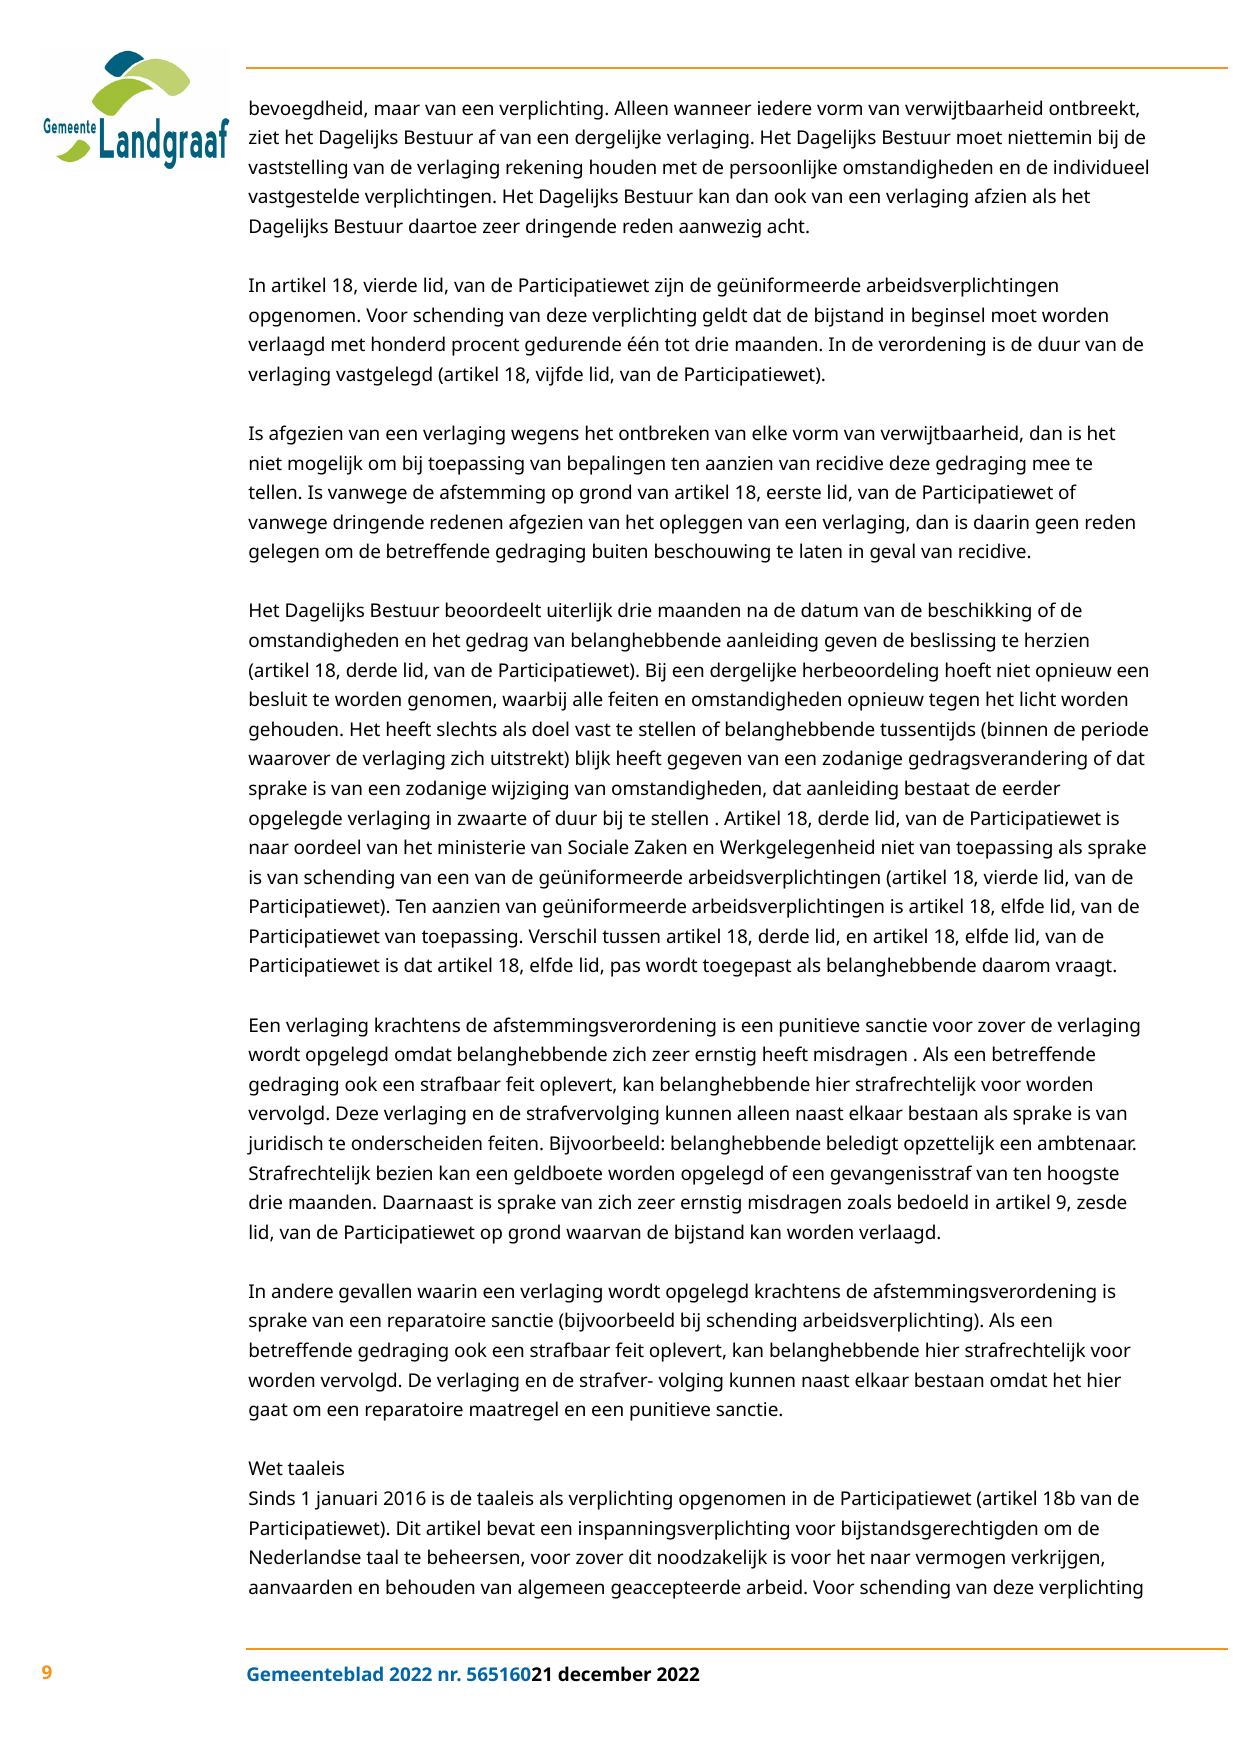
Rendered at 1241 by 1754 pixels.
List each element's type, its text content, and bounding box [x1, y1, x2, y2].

picture [41, 47, 231, 172]
text bevoegdheid, maar van een verplichting. Alleen wanneer iedere vorm van verwijtbaarheid ontbreekt, ziet het Dagelijks Bestuur af van een dergelijke verlaging. Het Dagelijks Bestuur moet niettemin bij de vaststelling van de verlaging rekening houden met de persoonlijke omstandigheden en de individueel vastgestelde verplichtingen. Het Dagelijks Bestuur kan dan ook van een verlaging afzien als het Dagelijks Bestuur daartoe zeer dringende reden aanwezig acht. [248, 95, 1152, 239]
text In artikel 18, vierde lid, van de Participatiewet zijn de geüniformeerde arbeidsverplichtingen opgenomen. Voor schending van deze verplichting geldt dat de bijstand in beginsel moet worden verlaagd met honderd procent gedurende één tot drie maanden. In de verordening is de duur van de verlaging vastgelegd (artikel 18, vijfde lid, van de Participatiewet). [248, 272, 1152, 387]
text Is afgezien van een verlaging wegens het ontbreken van elke vorm van verwijtbaarheid, dan is het niet mogelijk om bij toepassing van bepalingen ten aanzien van recidive deze gedraging mee te tellen. Is vanwege de afstemming op grond van artikel 18, eerste lid, van de Participatiewet of vanwege dringende redenen afgezien van het opleggen van een verlaging, dan is daarin geen reden gelegen om de betreffende gedraging buiten beschouwing te laten in geval van recidive. [248, 420, 1152, 564]
text Een verlaging krachtens de afstemmingsverordening is een punitieve sanctie voor zover de verlaging wordt opgelegd omdat belanghebbende zich zeer ernstig heeft misdragen . Als een betreffende gedraging ook een strafbaar feit oplevert, kan belanghebbende hier strafrechtelijk voor worden vervolgd. Deze verlaging en de strafvervolging kunnen alleen naast elkaar bestaan als sprake is van juridisch te onderscheiden feiten. Bijvoorbeeld: belanghebbende beledigt opzettelijk een ambtenaar. Strafrechtelijk bezien kan een geldboete worden opgelegd of een gevangenisstraf van ten hoogste drie maanden. Daarnaast is sprake van zich zeer ernstig misdragen zoals bedoeld in artikel 9, zesde lid, van de Participatiewet op grond waarvan de bijstand kan worden verlaagd. [248, 1012, 1152, 1245]
text In andere gevallen waarin een verlaging wordt opgelegd krachtens de afstemmingsverordening is sprake van een reparatoire sanctie (bijvoorbeeld bij schending arbeidsverplichting). Als een betreffende gedraging ook een strafbaar feit oplevert, kan belanghebbende hier strafrechtelijk voor worden vervolgd. De verlaging en de strafver- volging kunnen naast elkaar bestaan omdat het hier gaat om een reparatoire maatregel en een punitieve sanctie. [248, 1278, 1152, 1422]
text Wet taaleis [248, 1456, 1152, 1481]
text Het Dagelijks Bestuur beoordeelt uiterlijk drie maanden na de datum van de beschikking of de omstandigheden en het gedrag van belanghebbende aanleiding geven de beslissing te herzien (artikel 18, derde lid, van de Participatiewet). Bij een dergelijke herbeoordeling hoeft niet opnieuw een besluit te worden genomen, waarbij alle feiten en omstandigheden opnieuw tegen het licht worden gehouden. Het heeft slechts als doel vast te stellen of belanghebbende tussentijds (binnen de periode waarover de verlaging zich uitstrekt) blijk heeft gegeven van een zodanige gedragsverandering of dat sprake is van een zodanige wijziging van omstandigheden, dat aanleiding bestaat de eerder opgelegde verlaging in zwaarte of duur bij te stellen . Artikel 18, derde lid, van de Participatiewet is naar oordeel van het ministerie van Sociale Zaken en Werkgelegenheid niet van toepassing als sprake is van schending van een van de geüniformeerde arbeidsverplichtingen (artikel 18, vierde lid, van de Participatiewet). Ten aanzien van geüniformeerde arbeidsverplichtingen is artikel 18, elfde lid, van de Participatiewet van toepassing. Verschil tussen artikel 18, derde lid, en artikel 18, elfde lid, van de Participatiewet is dat artikel 18, elfde lid, pas wordt toegepast als belanghebbende daarom vraagt. [248, 598, 1152, 978]
text Sinds 1 januari 2016 is de taaleis als verplichting opgenomen in de Participatiewet (artikel 18b van de Participatiewet). Dit artikel bevat een inspanningsverplichting voor bijstandsgerechtigden om de Nederlandse taal te beheersen, voor zover dit noodzakelijk is voor het naar vermogen verkrijgen, aanvaarden en behouden van algemeen geaccepteerde arbeid. Voor schending van deze verplichting [248, 1485, 1152, 1600]
